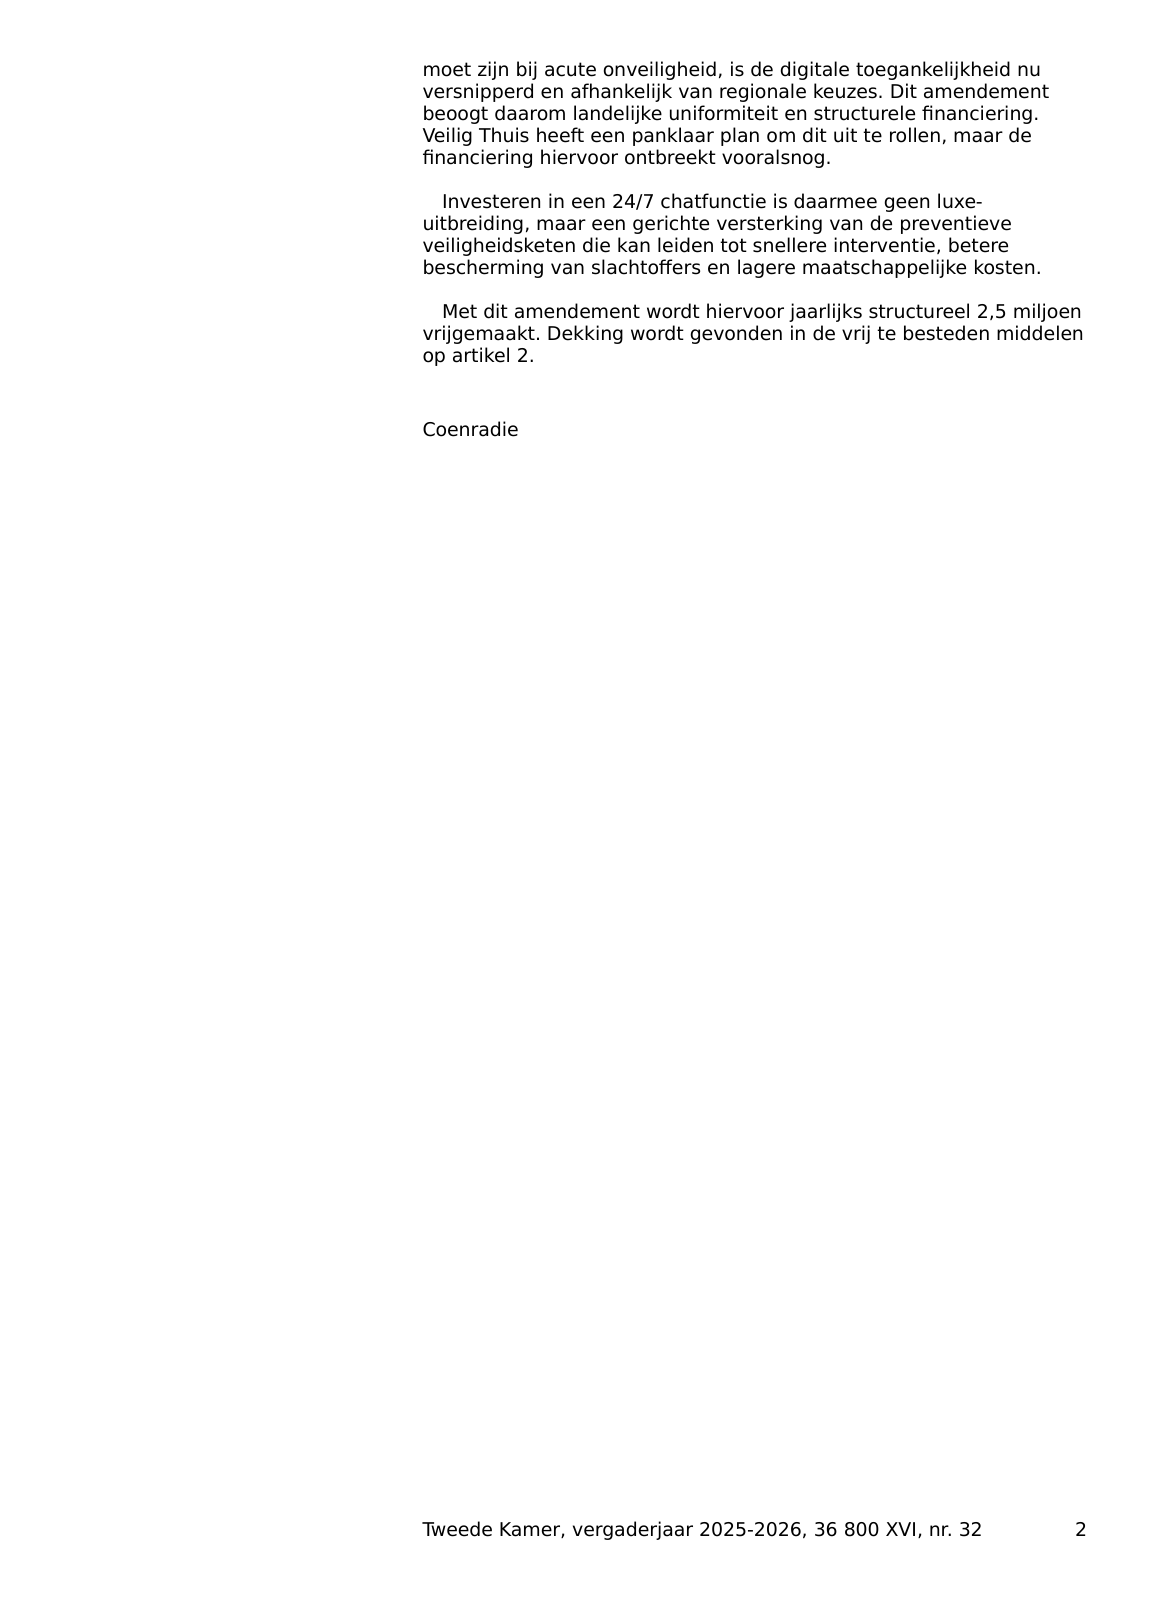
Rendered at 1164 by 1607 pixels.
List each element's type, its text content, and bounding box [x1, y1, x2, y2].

text moet zijn bij acute onveiligheid, is de digitale toegankelijkheid nu versnipperd en afhankelijk van regionale keuzes. Dit amendement beoogt daarom landelijke uniformiteit en structurele financiering. Veilig Thuis heeft een panklaar plan om dit uit te rollen, maar de financiering hiervoor ontbreekt vooralsnog. [422, 59, 1087, 169]
text Met dit amendement wordt hiervoor jaarlijks structureel 2,5 miljoen vrijgemaakt. Dekking wordt gevonden in de vrij te besteden middelen op artikel 2. [422, 301, 1087, 367]
text Coenradie [422, 397, 1087, 441]
text Investeren in een 24/7 chatfunctie is daarmee geen luxe-uitbreiding, maar een gerichte versterking van de preventieve veiligheidsketen die kan leiden tot snellere interventie, betere bescherming van slachtoffers en lagere maatschappelijke kosten. [422, 191, 1087, 279]
